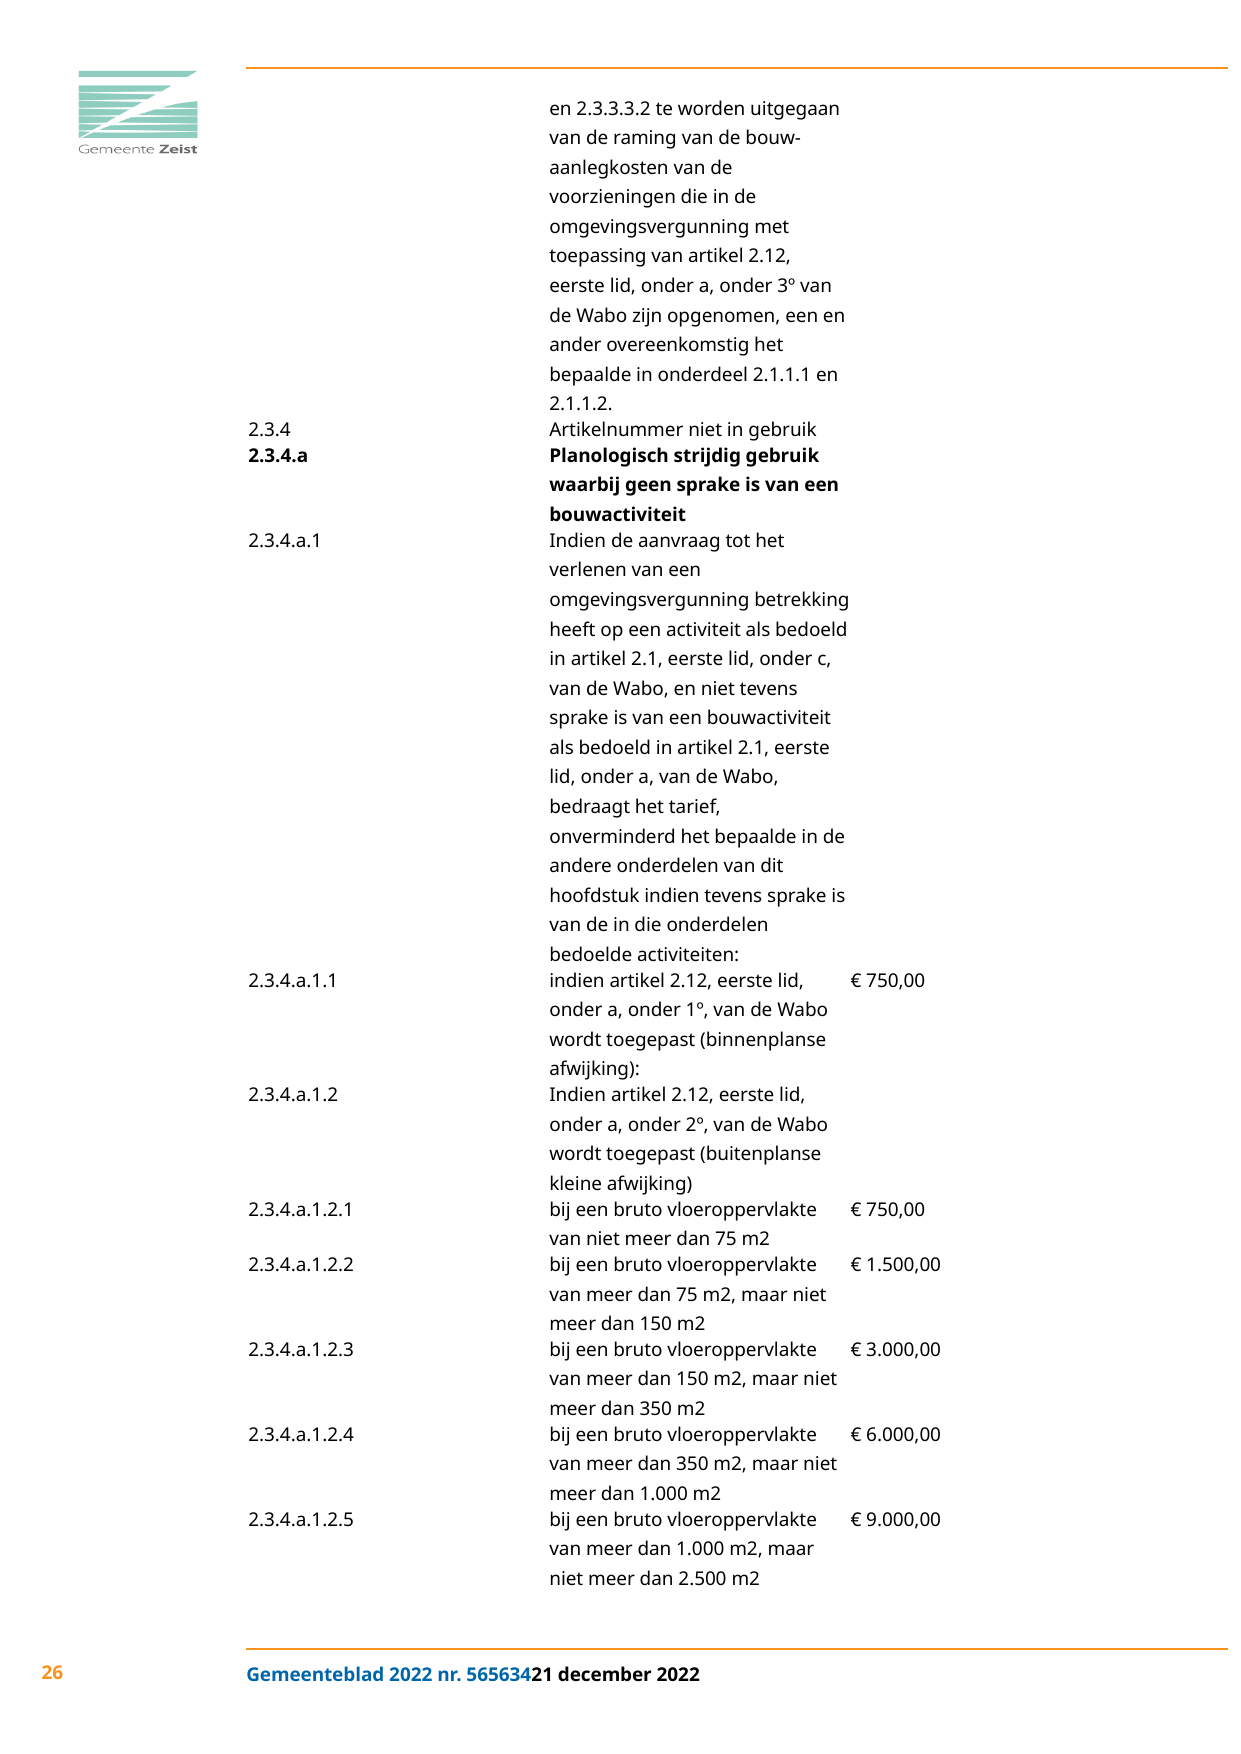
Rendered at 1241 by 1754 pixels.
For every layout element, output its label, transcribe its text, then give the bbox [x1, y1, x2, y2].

table_cell en 2.3.3.3.2 te worden uitgegaan van de raming van de bouw-aanlegkosten van de voorzieningen die in de omgevingsvergunning met toepassing van artikel 2.12, eerste lid, onder a, onder 3º van de Wabo zijn opgenomen, een en ander overeenkomstig het bepaalde in onderdeel 2.1.1.1 en 2.1.1.2. [549, 95, 850, 416]
table_cell bij een bruto vloeroppervlakte van meer dan 350 m2, maar niet meer dan 1.000 m2 [549, 1421, 850, 1506]
picture [41, 47, 231, 172]
table_cell bij een bruto vloeroppervlakte van meer dan 1.000 m2, maar niet meer dan 2.500 m2 [549, 1506, 850, 1591]
table_cell Planologisch strijdig gebruik waarbij geen sprake is van een bouwactiviteit [549, 442, 850, 527]
table_cell bij een bruto vloeroppervlakte van niet meer dan 75 m2 [549, 1196, 850, 1251]
table_cell 2.3.4 [248, 416, 549, 442]
table_cell [850, 527, 1152, 967]
table_cell [248, 95, 549, 416]
table_cell € 1.500,00 [850, 1251, 1152, 1336]
table_cell € 6.000,00 [850, 1421, 1152, 1506]
table_cell 2.3.4.a.1.2.3 [248, 1336, 549, 1421]
table_cell 2.3.4.a.1 [248, 527, 549, 967]
table_cell bij een bruto vloeroppervlakte van meer dan 150 m2, maar niet meer dan 350 m2 [549, 1336, 850, 1421]
table_cell 2.3.4.a [248, 442, 549, 527]
table_cell [850, 95, 1152, 416]
table_cell € 9.000,00 [850, 1506, 1152, 1591]
table_cell 2.3.4.a.1.2.4 [248, 1421, 549, 1506]
table_cell [850, 416, 1152, 442]
table_cell bij een bruto vloeroppervlakte van meer dan 75 m2, maar niet meer dan 150 m2 [549, 1251, 850, 1336]
table_cell 2.3.4.a.1.2.1 [248, 1196, 549, 1251]
table_cell Indien artikel 2.12, eerste lid, onder a, onder 2º, van de Wabo wordt toegepast (buitenplanse kleine afwijking) [549, 1081, 850, 1196]
table_cell € 3.000,00 [850, 1336, 1152, 1421]
table_cell [850, 442, 1152, 527]
table_cell 2.3.4.a.1.2 [248, 1081, 549, 1196]
table_cell Artikelnummer niet in gebruik [549, 416, 850, 442]
table_cell Indien de aanvraag tot het verlenen van een omgevingsvergunning betrekking heeft op een activiteit als bedoeld in artikel 2.1, eerste lid, onder c, van de Wabo, en niet tevens sprake is van een bouwactiviteit als bedoeld in artikel 2.1, eerste lid, onder a, van de Wabo, bedraagt het tarief, onverminderd het bepaalde in de andere onderdelen van dit hoofdstuk indien tevens sprake is van de in die onderdelen bedoelde activiteiten: [549, 527, 850, 967]
table_cell 2.3.4.a.1.2.2 [248, 1251, 549, 1336]
table_cell € 750,00 [850, 1196, 1152, 1251]
table_cell 2.3.4.a.1.1 [248, 967, 549, 1081]
table_cell € 750,00 [850, 967, 1152, 1081]
table_cell 2.3.4.a.1.2.5 [248, 1506, 549, 1591]
table_cell [850, 1081, 1152, 1196]
table_cell indien artikel 2.12, eerste lid, onder a, onder 1º, van de Wabo wordt toegepast (binnenplanse afwijking): [549, 967, 850, 1081]
